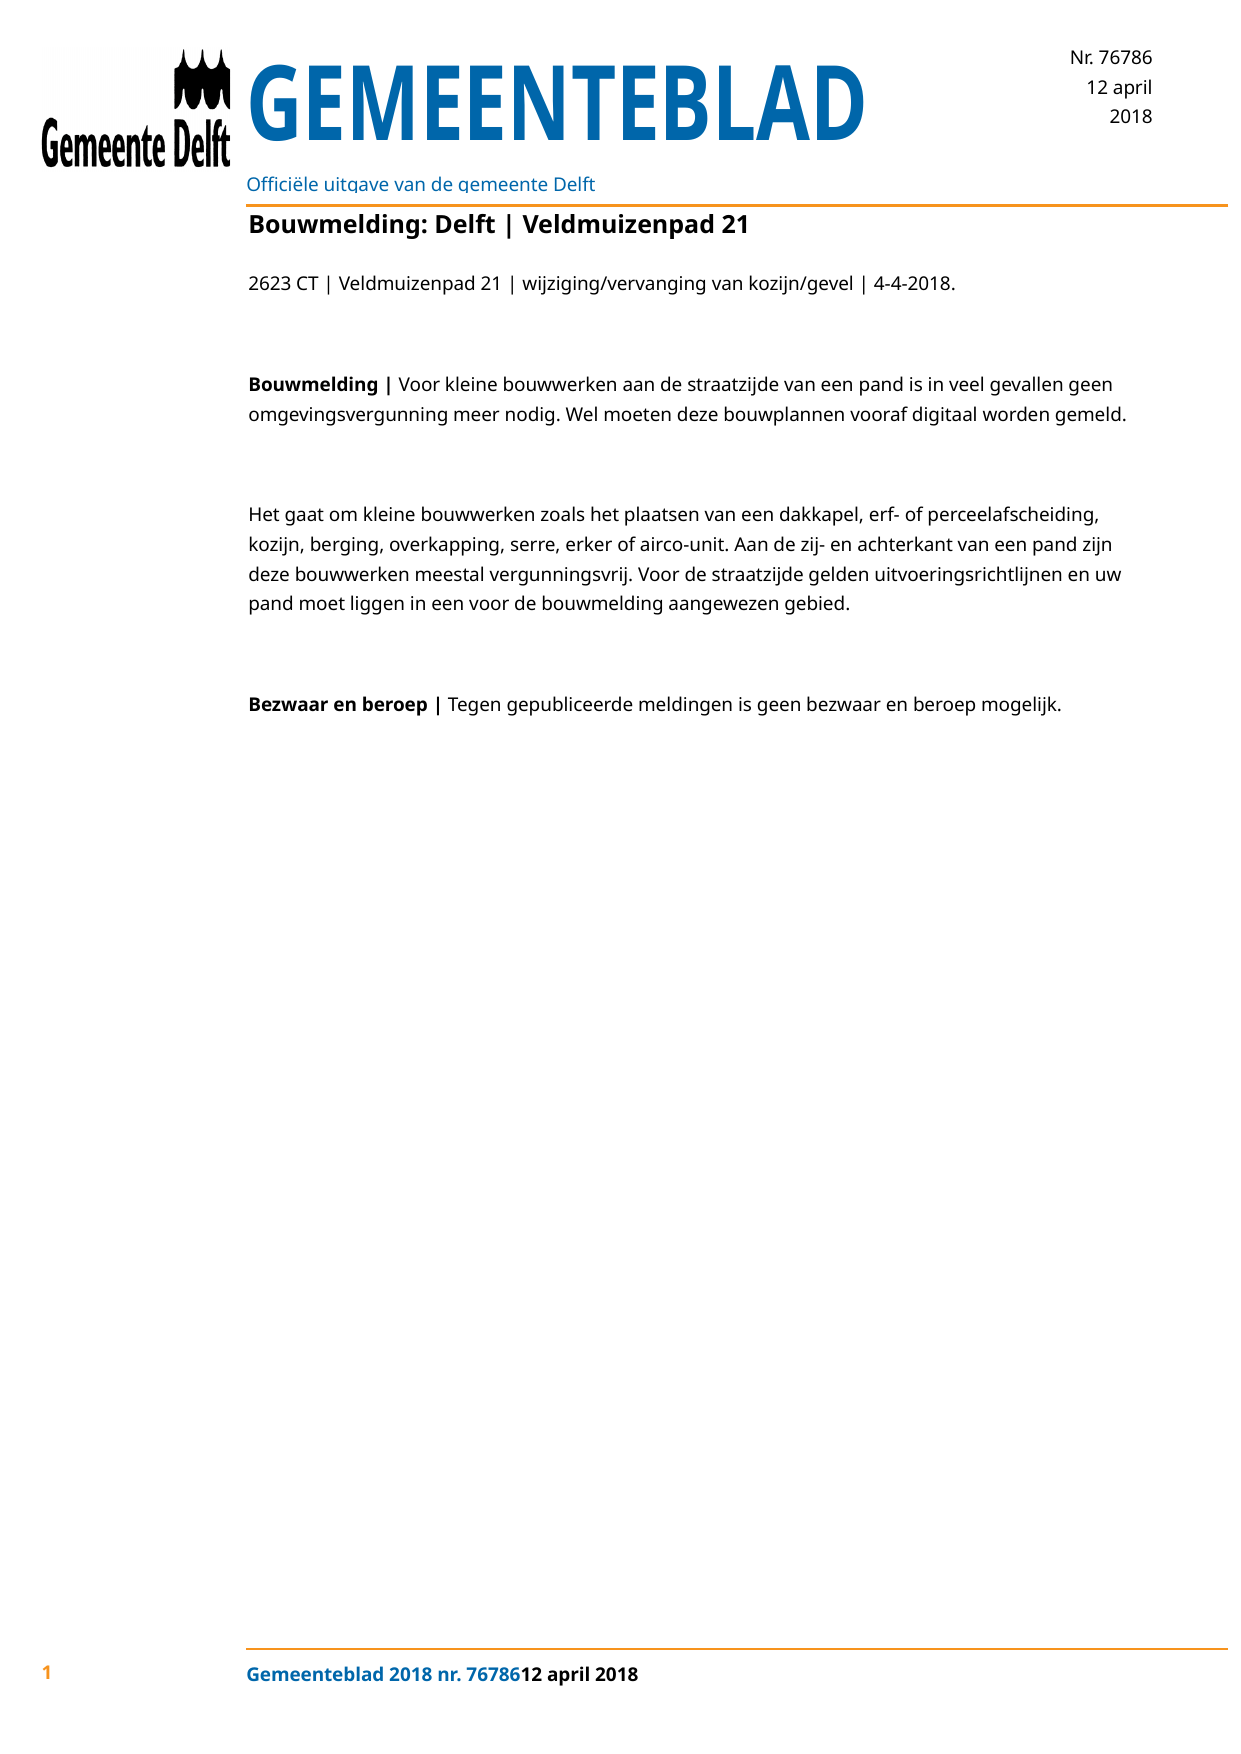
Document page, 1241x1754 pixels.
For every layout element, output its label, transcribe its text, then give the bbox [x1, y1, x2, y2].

text Bouwmelding: Delft | Veldmuizenpad 21 [248, 207, 1152, 241]
text Het gaat om kleine bouwwerken zoals het plaatsen van een dakkapel, erf- of perceelafscheiding, kozijn, berging, overkapping, serre, erker of airco-unit. Aan de zij- en achterkant van een pand zijn deze bouwwerken meestal vergunningsvrij. Voor de straatzijde gelden uitvoeringsrichtlijnen en uw pand moet liggen in een voor de bouwmelding aangewezen gebied. [248, 502, 1152, 616]
picture [41, 47, 231, 172]
text 2623 CT | Veldmuizenpad 21 | wijziging/vervanging van kozijn/gevel | 4-4-2018. [248, 270, 1152, 296]
text Bezwaar en beroep | Tegen gepubliceerde meldingen is geen bezwaar en beroep mogelijk. [248, 691, 1152, 717]
text Bouwmelding | Voor kleine bouwwerken aan de straatzijde van een pand is in veel gevallen geen omgevingsvergunning meer nodig. Wel moeten deze bouwplannen vooraf digitaal worden gemeld. [248, 371, 1152, 426]
